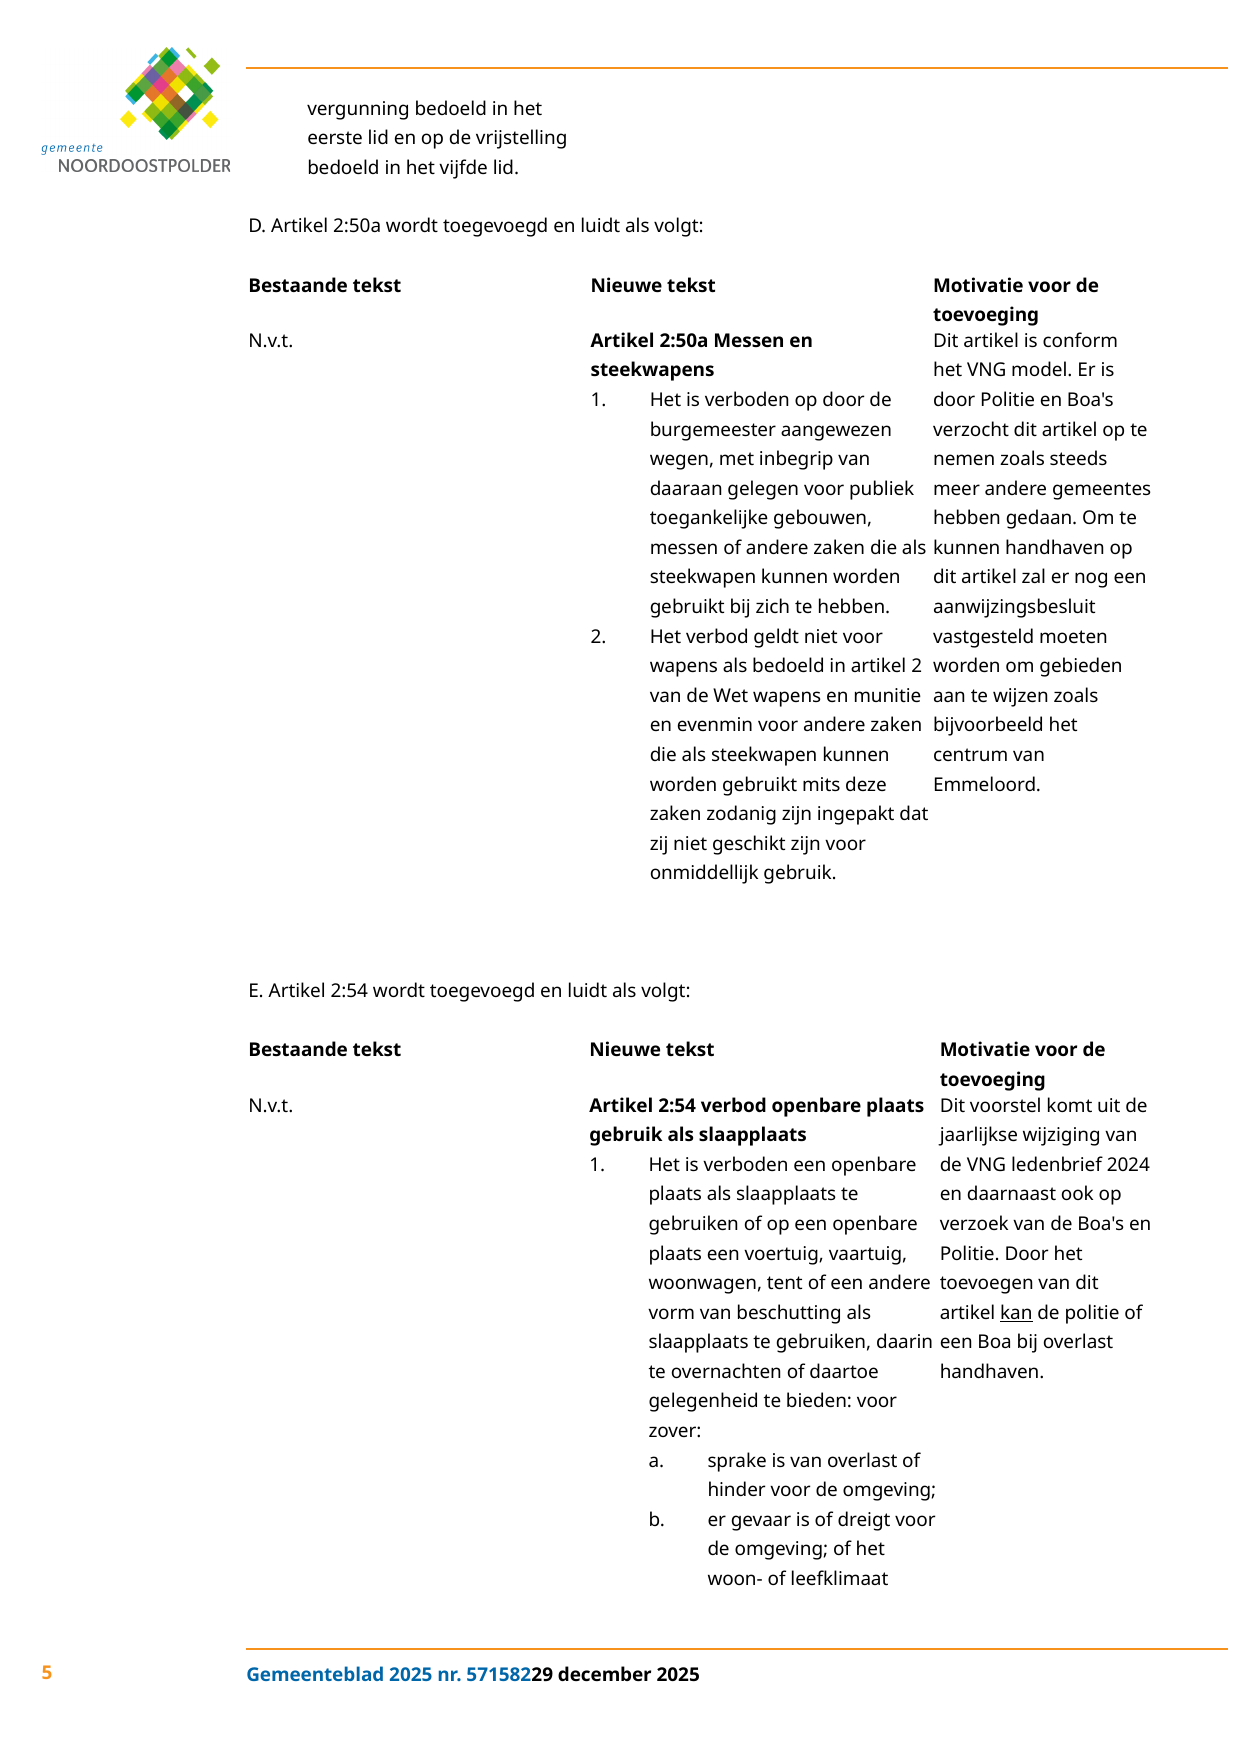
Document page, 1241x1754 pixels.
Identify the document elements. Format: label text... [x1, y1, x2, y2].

table_cell Artikel 2:50a Messen en steekwapens Het is verboden op door de burgemeester aangewezen wegen, met inbegrip van daaraan gelegen voor publiek toegankelijke gebouwen, messen of andere zaken die als steekwapen kunnen worden gebruikt bij zich te hebben. Het verbod geldt niet voor wapens als bedoeld in artikel 2 van de Wet wapens en munitie en evenmin voor andere zaken die als steekwapen kunnen worden gebruikt mits deze zaken zodanig zijn ingepakt dat zij niet geschikt zijn voor onmiddellijk gebruik. [590, 327, 933, 944]
table_header Motivatie voor de toevoeging [933, 272, 1152, 327]
table_cell vergunning bedoeld in het eerste lid en op de vrijstelling bedoeld in het vijfde lid. [248, 95, 590, 180]
table_header Nieuwe tekst [590, 272, 933, 327]
table_header Nieuwe tekst [589, 1037, 939, 1092]
table_cell Dit artikel is conform het VNG model. Er is door Politie en Boa's verzocht dit artikel op te nemen zoals steeds meer andere gemeentes hebben gedaan. Om te kunnen handhaven op dit artikel zal er nog een aanwijzingsbesluit vastgesteld moeten worden om gebieden aan te wijzen zoals bijvoorbeeld het centrum van Emmeloord. [933, 327, 1152, 944]
table_header Bestaande tekst [248, 1037, 589, 1092]
table_header Motivatie voor de toevoeging [940, 1037, 1152, 1092]
table_cell [933, 95, 1152, 180]
table_cell Artikel 2:54 verbod openbare plaats gebruik als slaapplaats Het is verboden een openbare plaats als slaapplaats te gebruiken of op een openbare plaats een voertuig, vaartuig, woonwagen, tent of een andere vorm van beschutting als slaapplaats te gebruiken, daarin te overnachten of daartoe gelegenheid te bieden: voor zover: sprake is van overlast of hinder voor de omgeving; er gevaar is of dreigt voor de omgeving; of het woon- of leefklimaat [589, 1092, 939, 1591]
table_header Bestaande tekst [248, 272, 590, 327]
table_cell N.v.t. [248, 1092, 589, 1591]
text D. Artikel 2:50a wordt toegevoegd en luidt als volgt: [248, 212, 1152, 238]
text E. Artikel 2:54 wordt toegevoegd en luidt als volgt: [248, 977, 1152, 1003]
picture [41, 47, 231, 172]
table_cell Dit voorstel komt uit de jaarlijkse wijziging van de VNG ledenbrief 2024 en daarnaast ook op verzoek van de Boa's en Politie. Door het toevoegen van dit artikel kan de politie of een Boa bij overlast handhaven. [940, 1092, 1152, 1591]
table_cell N.v.t. [248, 327, 590, 944]
